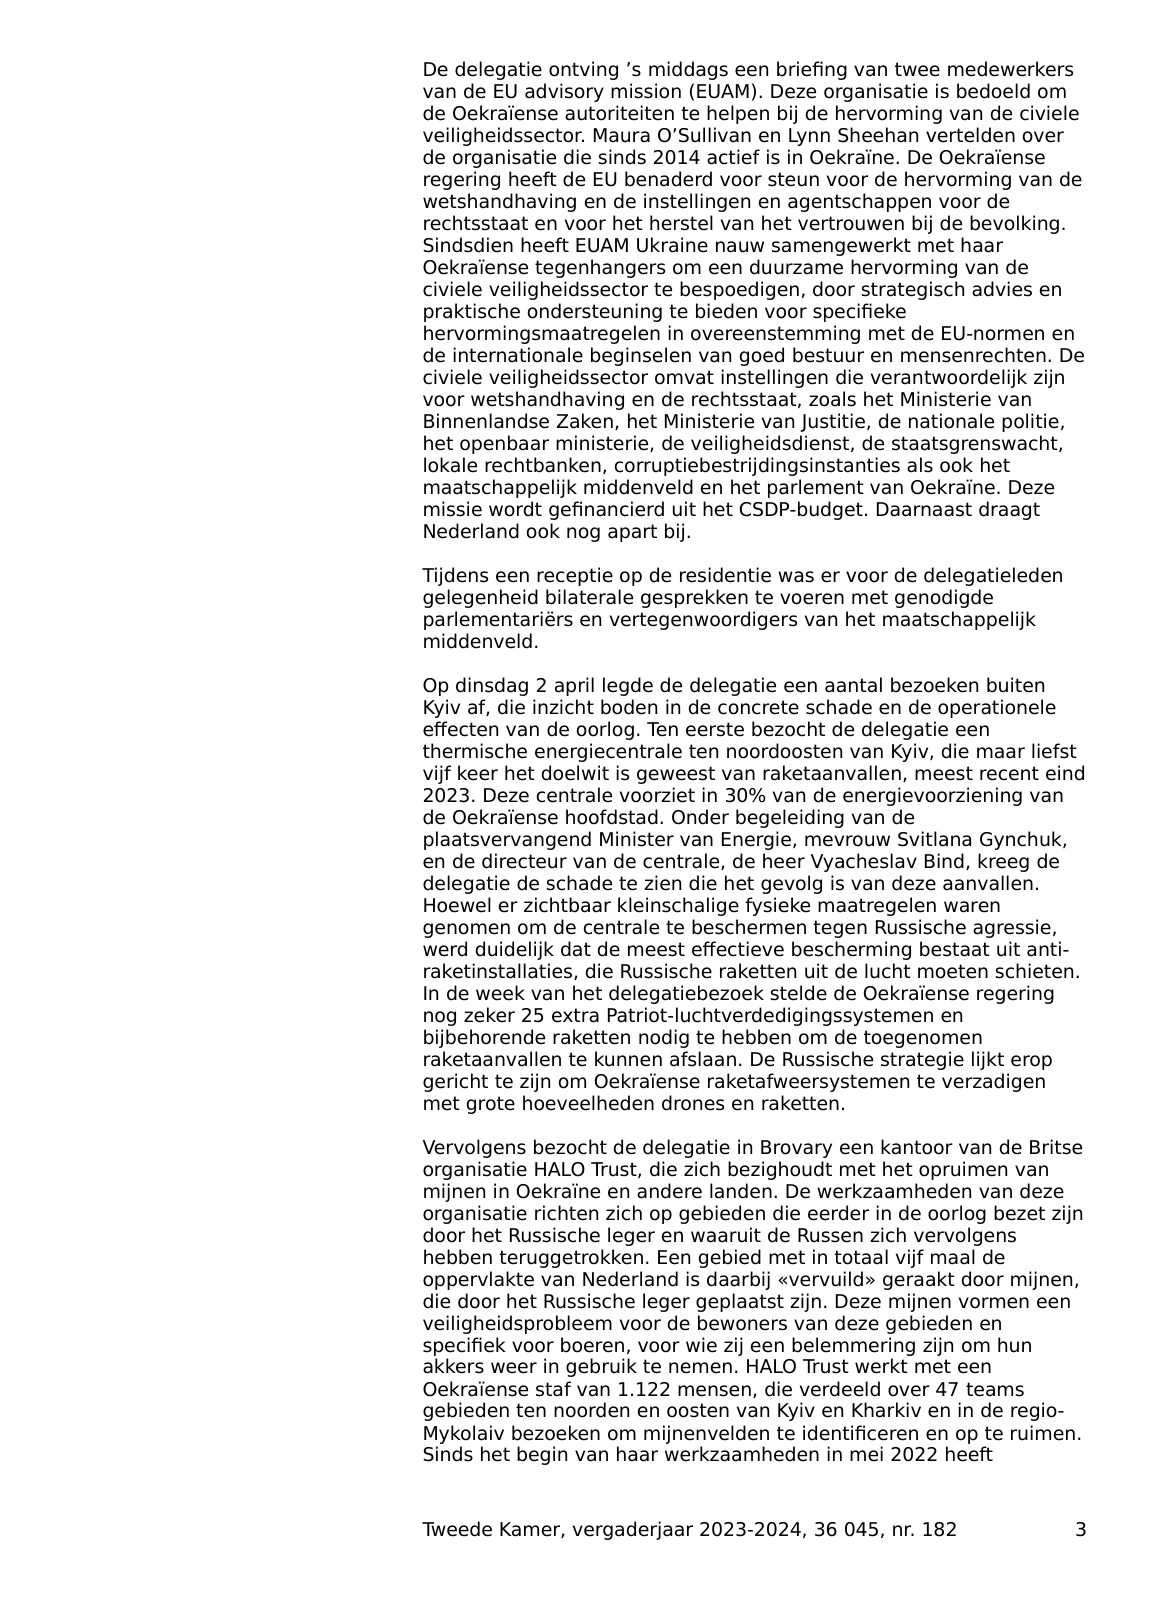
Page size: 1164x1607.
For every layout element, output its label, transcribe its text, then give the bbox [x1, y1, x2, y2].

text Vervolgens bezocht de delegatie in Brovary een kantoor van de Britse organisatie HALO Trust, die zich bezighoudt met het opruimen van mijnen in Oekraïne en andere landen. De werkzaamheden van deze organisatie richten zich op gebieden die eerder in de oorlog bezet zijn door het Russische leger en waaruit de Russen zich vervolgens hebben teruggetrokken. Een gebied met in totaal vijf maal de oppervlakte van Nederland is daarbij «vervuild» geraakt door mijnen, die door het Russische leger geplaatst zijn. Deze mijnen vormen een veiligheidsprobleem voor de bewoners van deze gebieden en specifiek voor boeren, voor wie zij een belemmering zijn om hun akkers weer in gebruik te nemen. HALO Trust werkt met een Oekraïense staf van 1.122 mensen, die verdeeld over 47 teams gebieden ten noorden en oosten van Kyiv en Kharkiv en in de regio-Mykolaiv bezoeken om mijnenvelden te identificeren en op te ruimen. Sinds het begin van haar werkzaamheden in mei 2022 heeft [422, 1137, 1087, 1466]
text Tijdens een receptie op de residentie was er voor de delegatieleden gelegenheid bilaterale gesprekken te voeren met genodigde parlementariërs en vertegenwoordigers van het maatschappelijk middenveld. [422, 565, 1087, 653]
text Op dinsdag 2 april legde de delegatie een aantal bezoeken buiten Kyiv af, die inzicht boden in de concrete schade en de operationele effecten van de oorlog. Ten eerste bezocht de delegatie een thermische energiecentrale ten noordoosten van Kyiv, die maar liefst vijf keer het doelwit is geweest van raketaanvallen, meest recent eind 2023. Deze centrale voorziet in 30% van de energievoorziening van de Oekraïense hoofdstad. Onder begeleiding van de plaatsvervangend Minister van Energie, mevrouw Svitlana Gynchuk, en de directeur van de centrale, de heer Vyacheslav Bind, kreeg de delegatie de schade te zien die het gevolg is van deze aanvallen. Hoewel er zichtbaar kleinschalige fysieke maatregelen waren genomen om de centrale te beschermen tegen Russische agressie, werd duidelijk dat de meest effectieve bescherming bestaat uit anti-raketinstallaties, die Russische raketten uit de lucht moeten schieten. In de week van het delegatiebezoek stelde de Oekraïense regering nog zeker 25 extra Patriot-luchtverdedigingssystemen en bijbehorende raketten nodig te hebben om de toegenomen raketaanvallen te kunnen afslaan. De Russische strategie lijkt erop gericht te zijn om Oekraïense raketafweersystemen te verzadigen met grote hoeveelheden drones en raketten. [422, 675, 1087, 1114]
text De delegatie ontving ’s middags een briefing van twee medewerkers van de EU advisory mission (EUAM). Deze organisatie is bedoeld om de Oekraïense autoriteiten te helpen bij de hervorming van de civiele veiligheidssector. Maura O’Sullivan en Lynn Sheehan vertelden over de organisatie die sinds 2014 actief is in Oekraïne. De Oekraïense regering heeft de EU benaderd voor steun voor de hervorming van de wetshandhaving en de instellingen en agentschappen voor de rechtsstaat en voor het herstel van het vertrouwen bij de bevolking. Sindsdien heeft EUAM Ukraine nauw samengewerkt met haar Oekraïense tegenhangers om een duurzame hervorming van de civiele veiligheidssector te bespoedigen, door strategisch advies en praktische ondersteuning te bieden voor specifieke hervormingsmaatregelen in overeenstemming met de EU-normen en de internationale beginselen van goed bestuur en mensenrechten. De civiele veiligheidssector omvat instellingen die verantwoordelijk zijn voor wetshandhaving en de rechtsstaat, zoals het Ministerie van Binnenlandse Zaken, het Ministerie van Justitie, de nationale politie, het openbaar ministerie, de veiligheidsdienst, de staatsgrenswacht, lokale rechtbanken, corruptiebestrijdingsinstanties als ook het maatschappelijk middenveld en het parlement van Oekraïne. Deze missie wordt gefinancierd uit het CSDP-budget. Daarnaast draagt Nederland ook nog apart bij. [422, 59, 1087, 543]
